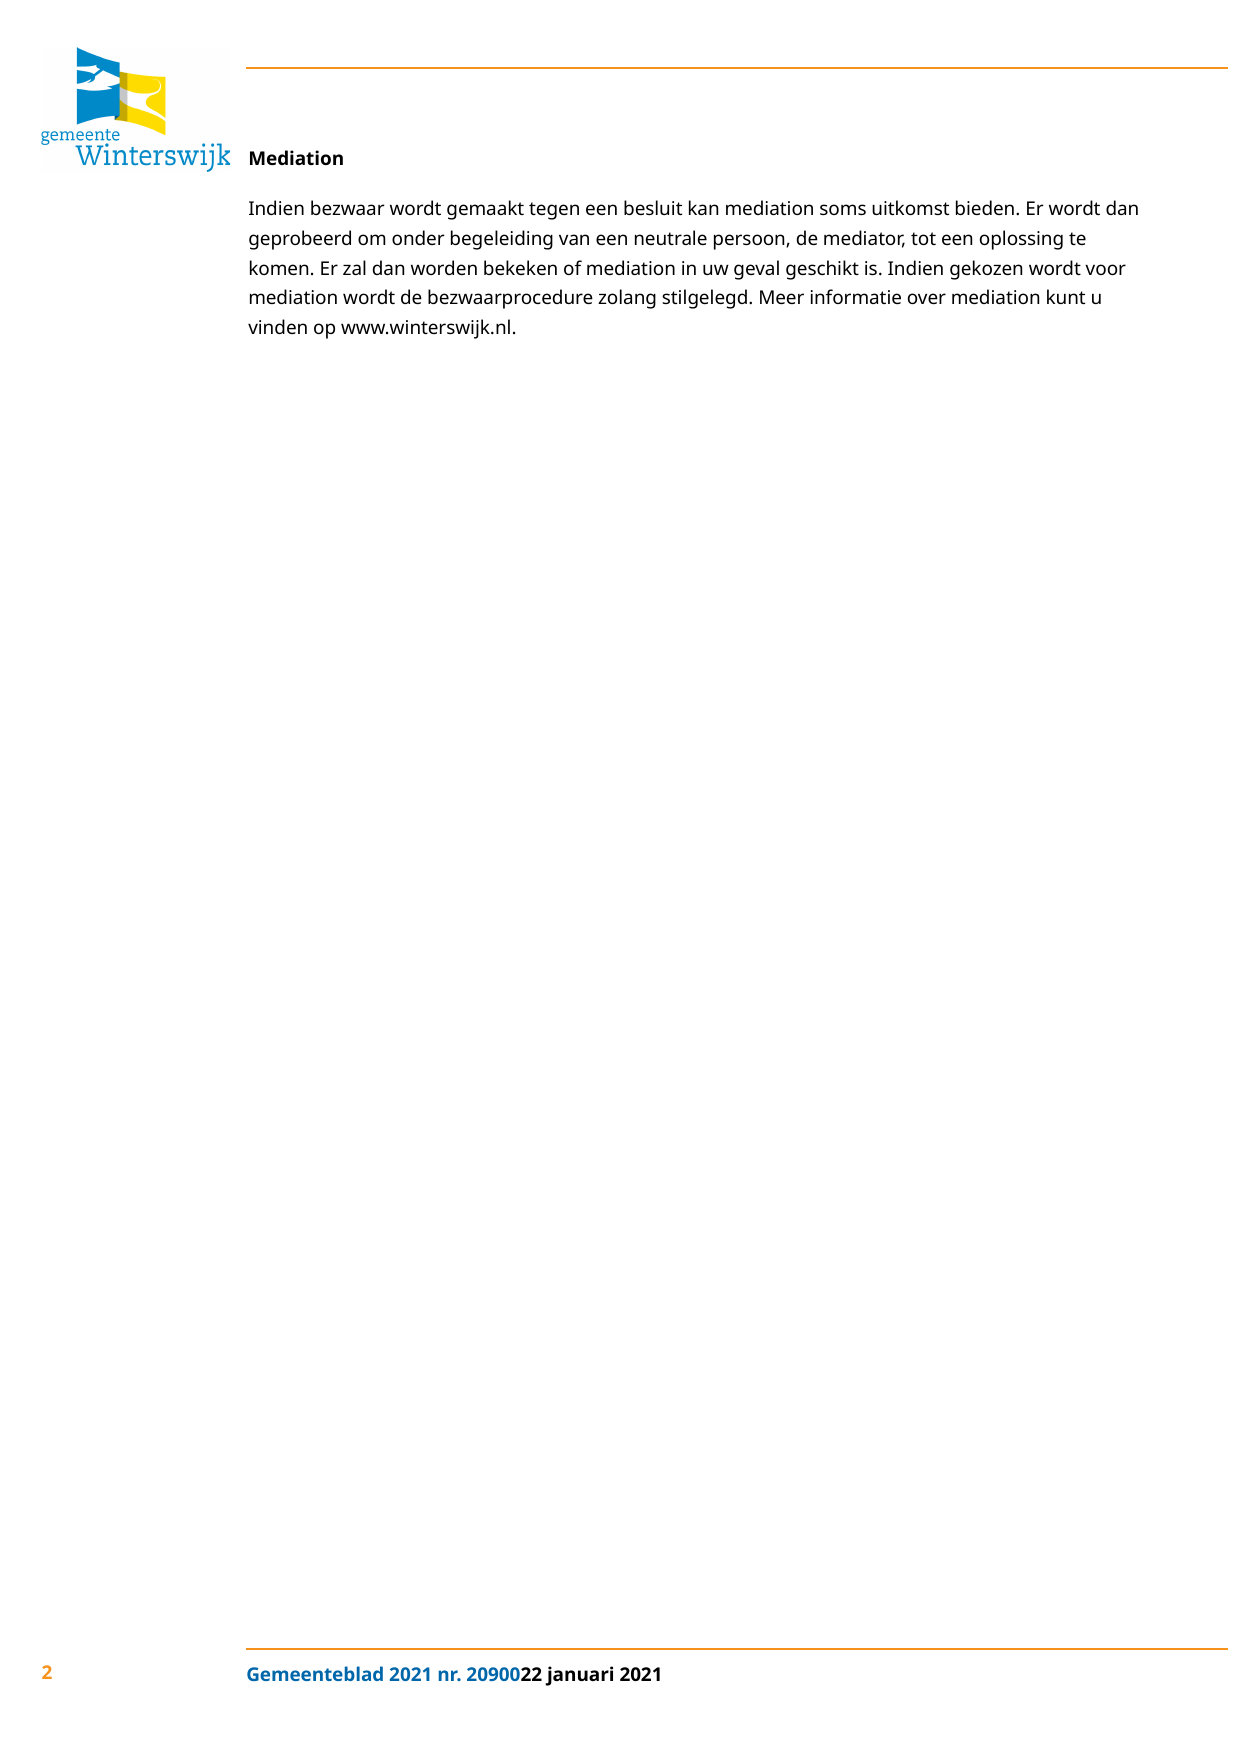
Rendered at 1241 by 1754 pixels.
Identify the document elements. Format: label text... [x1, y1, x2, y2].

picture [41, 47, 231, 172]
text Indien bezwaar wordt gemaakt tegen een besluit kan mediation soms uitkomst bieden. Er wordt dan geprobeerd om onder begeleiding van een neutrale persoon, de mediator, tot een oplossing te komen. Er zal dan worden bekeken of mediation in uw geval geschikt is. Indien gekozen wordt voor mediation wordt de bezwaarprocedure zolang stilgelegd. Meer informatie over mediation kunt u vinden op www.winterswijk.nl. [248, 196, 1152, 340]
text Mediation [248, 145, 1152, 171]
picture [225, 153, 231, 162]
